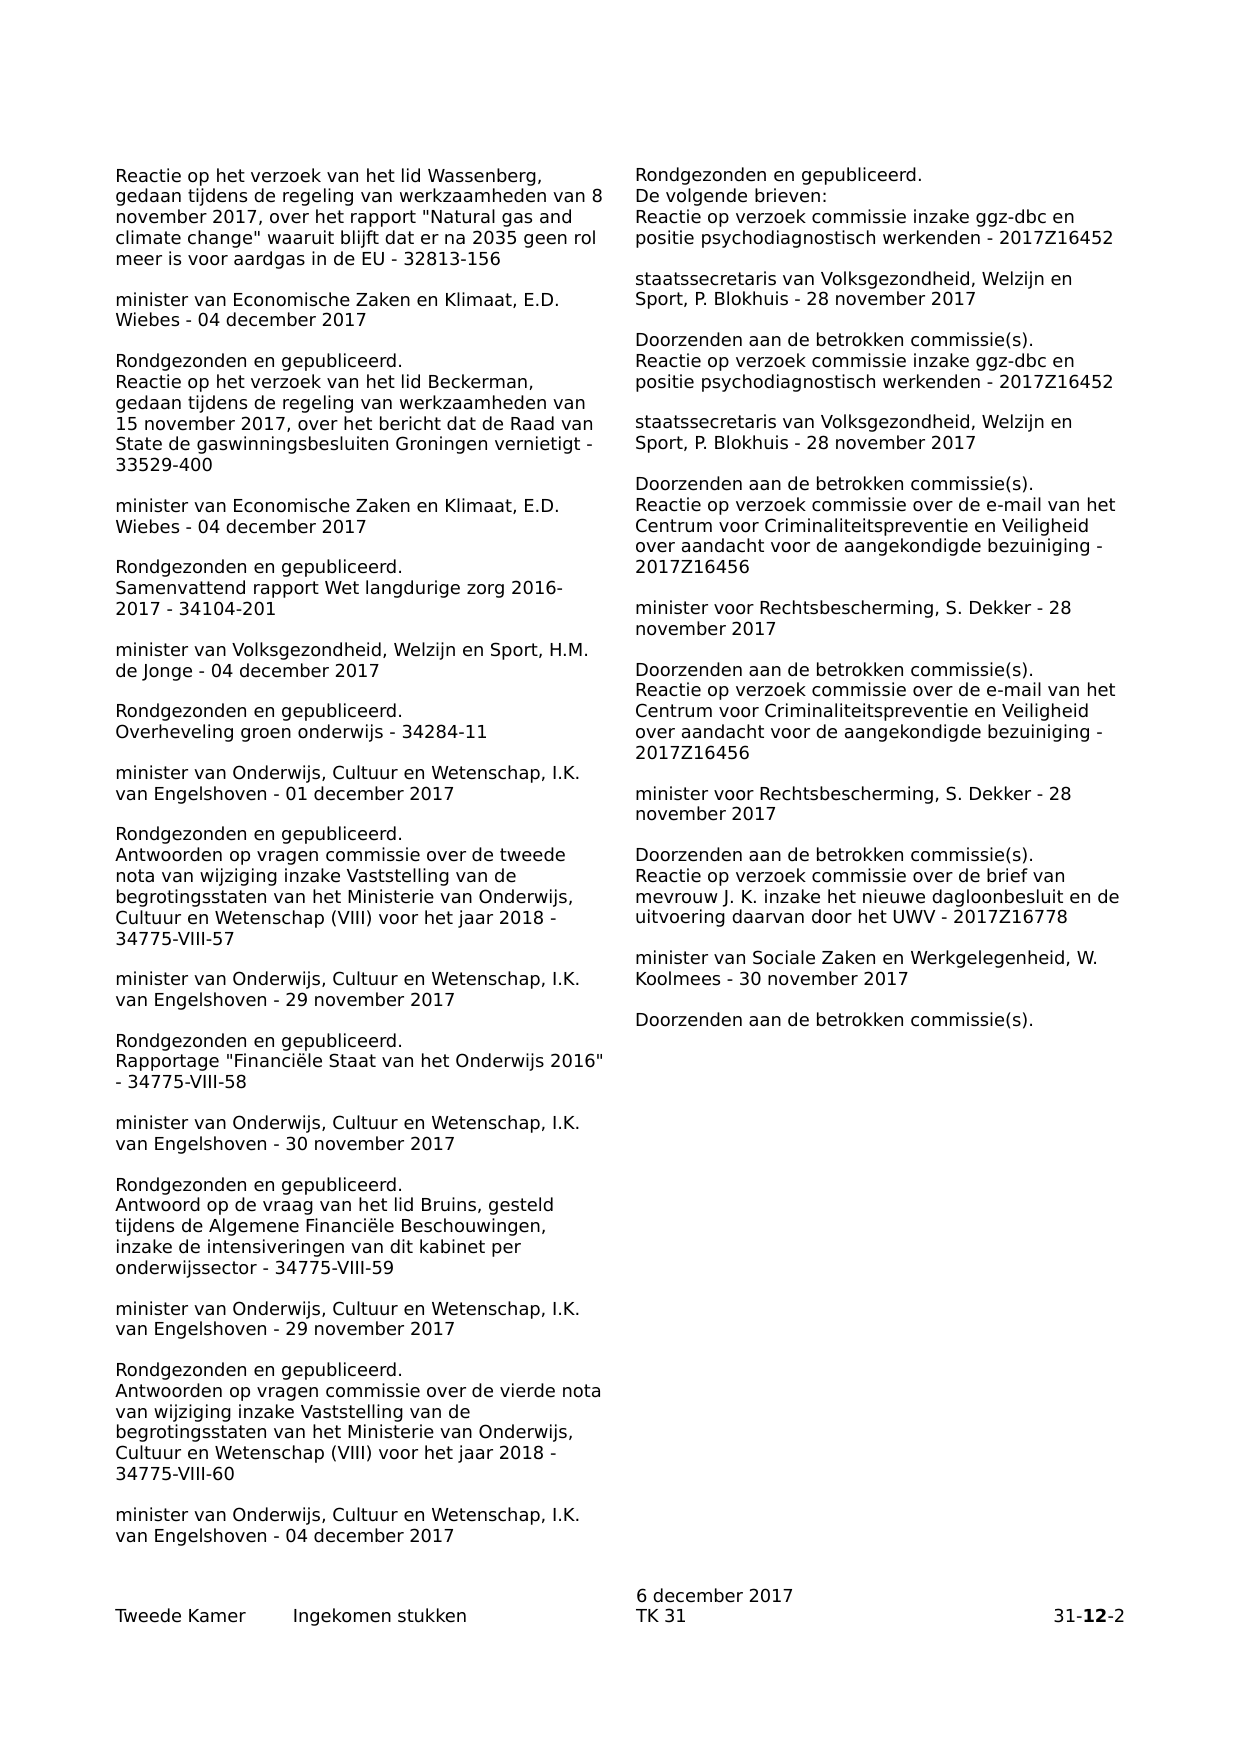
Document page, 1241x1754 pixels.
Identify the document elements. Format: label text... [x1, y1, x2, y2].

text Reactie op verzoek commissie over de e-mail van het Centrum voor Criminaliteitspreventie en Veiligheid over aandacht voor de aangekondigde bezuiniging - 2017Z16456 [635, 494, 1125, 578]
text De volgende brieven: [635, 186, 1125, 207]
text Reactie op verzoek commissie inzake ggz-dbc en positie psychodiagnostisch werkenden - 2017Z16452 [635, 207, 1125, 248]
text Antwoorden op vragen commissie over de vierde nota van wijziging inzake Vaststelling van de begrotingsstaten van het Ministerie van Onderwijs, Cultuur en Wetenschap (VIII) voor het jaar 2018 - 34775-VIII-60 [115, 1381, 605, 1485]
text Antwoord op de vraag van het lid Bruins, gesteld tijdens de Algemene Financiële Beschouwingen, inzake de intensiveringen van dit kabinet per onderwijssector - 34775-VIII-59 [115, 1195, 605, 1278]
text minister voor Rechtsbescherming, S. Dekker - 28 november 2017 [635, 783, 1125, 825]
text Reactie op verzoek commissie over de e-mail van het Centrum voor Criminaliteitspreventie en Veiligheid over aandacht voor de aangekondigde bezuiniging - 2017Z16456 [635, 680, 1125, 763]
text Reactie op verzoek commissie over de brief van mevrouw J. K. inzake het nieuwe dagloonbesluit en de uitvoering daarvan door het UWV - 2017Z16778 [635, 866, 1125, 928]
text Rondgezonden en gepubliceerd. [115, 557, 605, 578]
text Rondgezonden en gepubliceerd. [635, 165, 1125, 186]
text minister van Volksgezondheid, Welzijn en Sport, H.M. de Jonge - 04 december 2017 [115, 640, 605, 681]
text minister van Sociale Zaken en Werkgelegenheid, W. Koolmees - 30 november 2017 [635, 948, 1125, 989]
text Doorzenden aan de betrokken commissie(s). [635, 659, 1125, 680]
text Antwoorden op vragen commissie over de tweede nota van wijziging inzake Vaststelling van de begrotingsstaten van het Ministerie van Onderwijs, Cultuur en Wetenschap (VIII) voor het jaar 2018 - 34775-VIII-57 [115, 845, 605, 949]
text Overheveling groen onderwijs - 34284-11 [115, 722, 605, 743]
text minister voor Rechtsbescherming, S. Dekker - 28 november 2017 [635, 598, 1125, 639]
text staatssecretaris van Volksgezondheid, Welzijn en Sport, P. Blokhuis - 28 november 2017 [635, 412, 1125, 454]
text minister van Onderwijs, Cultuur en Wetenschap, I.K. van Engelshoven - 04 december 2017 [115, 1505, 605, 1546]
text Rondgezonden en gepubliceerd. [115, 1360, 605, 1381]
text minister van Economische Zaken en Klimaat, E.D. Wiebes - 04 december 2017 [115, 496, 605, 537]
text Samenvattend rapport Wet langdurige zorg 2016-2017 - 34104-201 [115, 578, 605, 620]
text Rondgezonden en gepubliceerd. [115, 1174, 605, 1195]
text Doorzenden aan de betrokken commissie(s). [635, 845, 1125, 866]
text Reactie op het verzoek van het lid Wassenberg, gedaan tijdens de regeling van werkzaamheden van 8 november 2017, over het rapport "Natural gas and climate change" waaruit blijft dat er na 2035 geen rol meer is voor aardgas in de EU - 32813-156 [115, 165, 605, 269]
text minister van Onderwijs, Cultuur en Wetenschap, I.K. van Engelshoven - 01 december 2017 [115, 763, 605, 804]
text minister van Economische Zaken en Klimaat, E.D. Wiebes - 04 december 2017 [115, 289, 605, 331]
text Rondgezonden en gepubliceerd. [115, 701, 605, 722]
text Reactie op het verzoek van het lid Beckerman, gedaan tijdens de regeling van werkzaamheden van 15 november 2017, over het bericht dat de Raad van State de gaswinningsbesluiten Groningen vernietigt - 33529-400 [115, 372, 605, 476]
text Doorzenden aan de betrokken commissie(s). [635, 474, 1125, 494]
text Rondgezonden en gepubliceerd. [115, 351, 605, 372]
text Doorzenden aan de betrokken commissie(s). [635, 330, 1125, 351]
text Reactie op verzoek commissie inzake ggz-dbc en positie psychodiagnostisch werkenden - 2017Z16452 [635, 351, 1125, 392]
text Rapportage "Financiële Staat van het Onderwijs 2016" - 34775-VIII-58 [115, 1051, 605, 1093]
text minister van Onderwijs, Cultuur en Wetenschap, I.K. van Engelshoven - 30 november 2017 [115, 1113, 605, 1154]
text minister van Onderwijs, Cultuur en Wetenschap, I.K. van Engelshoven - 29 november 2017 [115, 969, 605, 1011]
text Rondgezonden en gepubliceerd. [115, 1031, 605, 1051]
text minister van Onderwijs, Cultuur en Wetenschap, I.K. van Engelshoven - 29 november 2017 [115, 1298, 605, 1340]
text staatssecretaris van Volksgezondheid, Welzijn en Sport, P. Blokhuis - 28 november 2017 [635, 268, 1125, 310]
text Doorzenden aan de betrokken commissie(s). [635, 1009, 1125, 1030]
text Rondgezonden en gepubliceerd. [115, 824, 605, 845]
